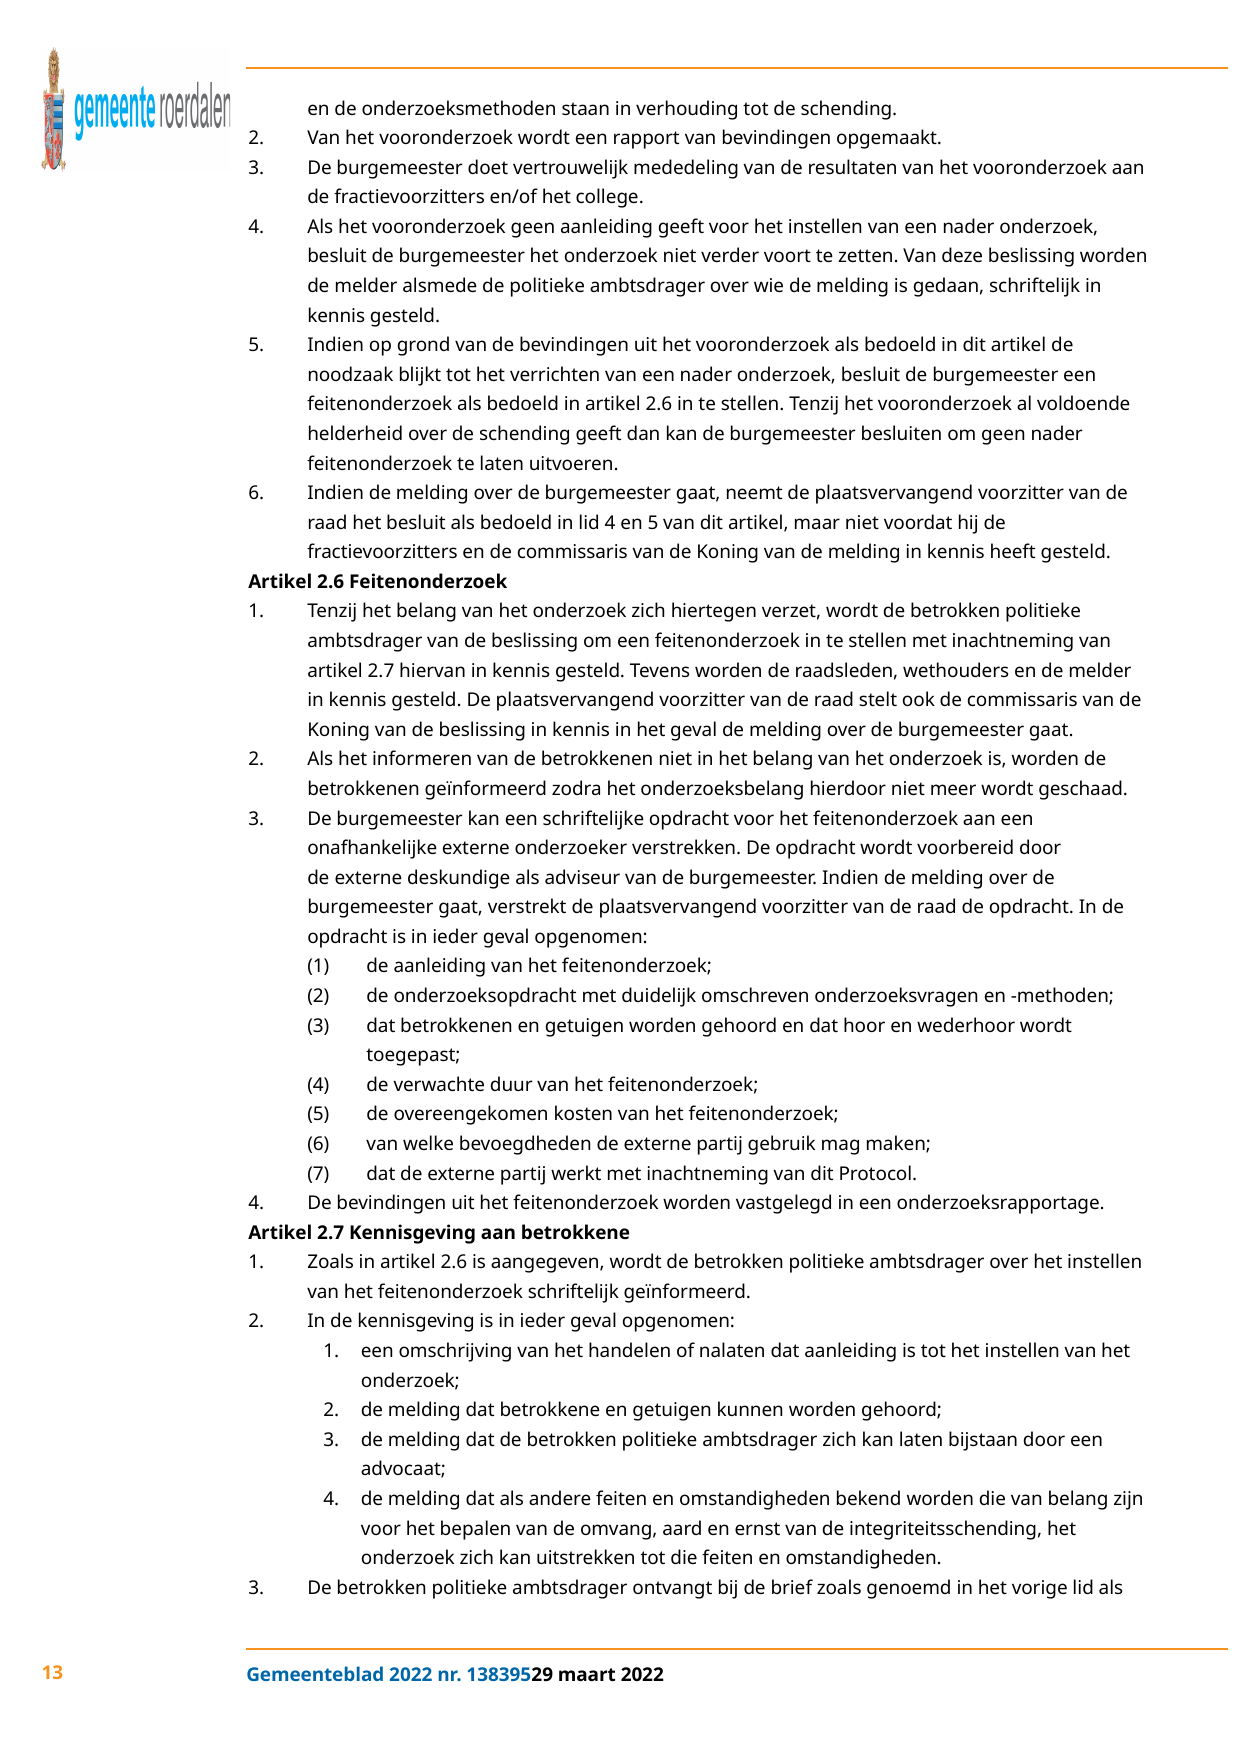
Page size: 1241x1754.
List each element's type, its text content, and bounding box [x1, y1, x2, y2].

list en de onderzoeksmethoden staan in verhouding tot de schending. [248, 95, 1152, 121]
list De bevindingen uit het feitenonderzoek worden vastgelegd in een onderzoeksrapportage. [248, 1189, 1152, 1215]
picture [41, 47, 231, 172]
list Tenzij het belang van het onderzoek zich hiertegen verzet, wordt de betrokken politieke ambtsdrager van de beslissing om een feitenonderzoek in te stellen met inachtneming van artikel 2.7 hiervan in kennis gesteld. Tevens worden de raadsleden, wethouders en de melder in kennis gesteld. De plaatsvervangend voorzitter van de raad stelt ook de commissaris van de Koning van de beslissing in kennis in het geval de melding over de burgemeester gaat. [248, 598, 1152, 742]
list de onderzoeksopdracht met duidelijk omschreven onderzoeksvragen en -methoden; [307, 982, 1152, 1008]
list dat betrokkenen en getuigen worden gehoord en dat hoor en wederhoor wordt toegepast; [307, 1012, 1152, 1067]
list de verwachte duur van het feitenonderzoek; [307, 1071, 1152, 1097]
list Als het informeren van de betrokkenen niet in het belang van het onderzoek is, worden de betrokkenen geïnformeerd zodra het onderzoeksbelang hierdoor niet meer wordt geschaad. [248, 746, 1152, 801]
list van welke bevoegdheden de externe partij gebruik mag maken; [307, 1130, 1152, 1156]
list de overeengekomen kosten van het feitenonderzoek; [307, 1101, 1152, 1126]
list Als het vooronderzoek geen aanleiding geeft voor het instellen van een nader onderzoek, besluit de burgemeester het onderzoek niet verder voort te zetten. Van deze beslissing worden de melder alsmede de politieke ambtsdrager over wie de melding is gedaan, schriftelijk in kennis gesteld. [248, 213, 1152, 328]
list De betrokken politieke ambtsdrager ontvangt bij de brief zoals genoemd in het vorige lid als [248, 1574, 1152, 1600]
list een omschrijving van het handelen of nalaten dat aanleiding is tot het instellen van het onderzoek; [323, 1337, 1152, 1393]
list de melding dat als andere feiten en omstandigheden bekend worden die van belang zijn voor het bepalen van de omvang, aard en ernst van de integriteitsschending, het onderzoek zich kan uitstrekken tot die feiten en omstandigheden. [323, 1485, 1152, 1570]
list de melding dat de betrokken politieke ambtsdrager zich kan laten bijstaan door een advocaat; [323, 1426, 1152, 1481]
list dat de externe partij werkt met inachtneming van dit Protocol. [307, 1160, 1152, 1186]
list de melding dat betrokkene en getuigen kunnen worden gehoord; [323, 1396, 1152, 1422]
text Artikel 2.7 Kennisgeving aan betrokkene [248, 1219, 1152, 1245]
text Artikel 2.6 Feitenonderzoek [248, 568, 1152, 594]
list Indien de melding over de burgemeester gaat, neemt de plaatsvervangend voorzitter van de raad het besluit als bedoeld in lid 4 en 5 van dit artikel, maar niet voordat hij de fractievoorzitters en de commissaris van de Koning van de melding in kennis heeft gesteld. [248, 479, 1152, 564]
list Zoals in artikel 2.6 is aangegeven, wordt de betrokken politieke ambtsdrager over het instellen van het feitenonderzoek schriftelijk geïnformeerd. [248, 1248, 1152, 1304]
list de aanleiding van het feitenonderzoek; [307, 953, 1152, 978]
list Van het vooronderzoek wordt een rapport van bevindingen opgemaakt. [248, 124, 1152, 150]
list De burgemeester doet vertrouwelijk mededeling van de resultaten van het vooronderzoek aan de fractievoorzitters en/of het college. [248, 154, 1152, 209]
list In de kennisgeving is in ieder geval opgenomen: [248, 1308, 1152, 1333]
list De burgemeester kan een schriftelijke opdracht voor het feitenonderzoek aan een onafhankelijke externe onderzoeker verstrekken. De opdracht wordt voorbereid door de externe deskundige als adviseur van de burgemeester. Indien de melding over de burgemeester gaat, verstrekt de plaatsvervangend voorzitter van de raad de opdracht. In de opdracht is in ieder geval opgenomen: [248, 805, 1152, 949]
list Indien op grond van de bevindingen uit het vooronderzoek als bedoeld in dit artikel de noodzaak blijkt tot het verrichten van een nader onderzoek, besluit de burgemeester een feitenonderzoek als bedoeld in artikel 2.6 in te stellen. Tenzij het vooronderzoek al voldoende helderheid over de schending geeft dan kan de burgemeester besluiten om geen nader feitenonderzoek te laten uitvoeren. [248, 331, 1152, 476]
